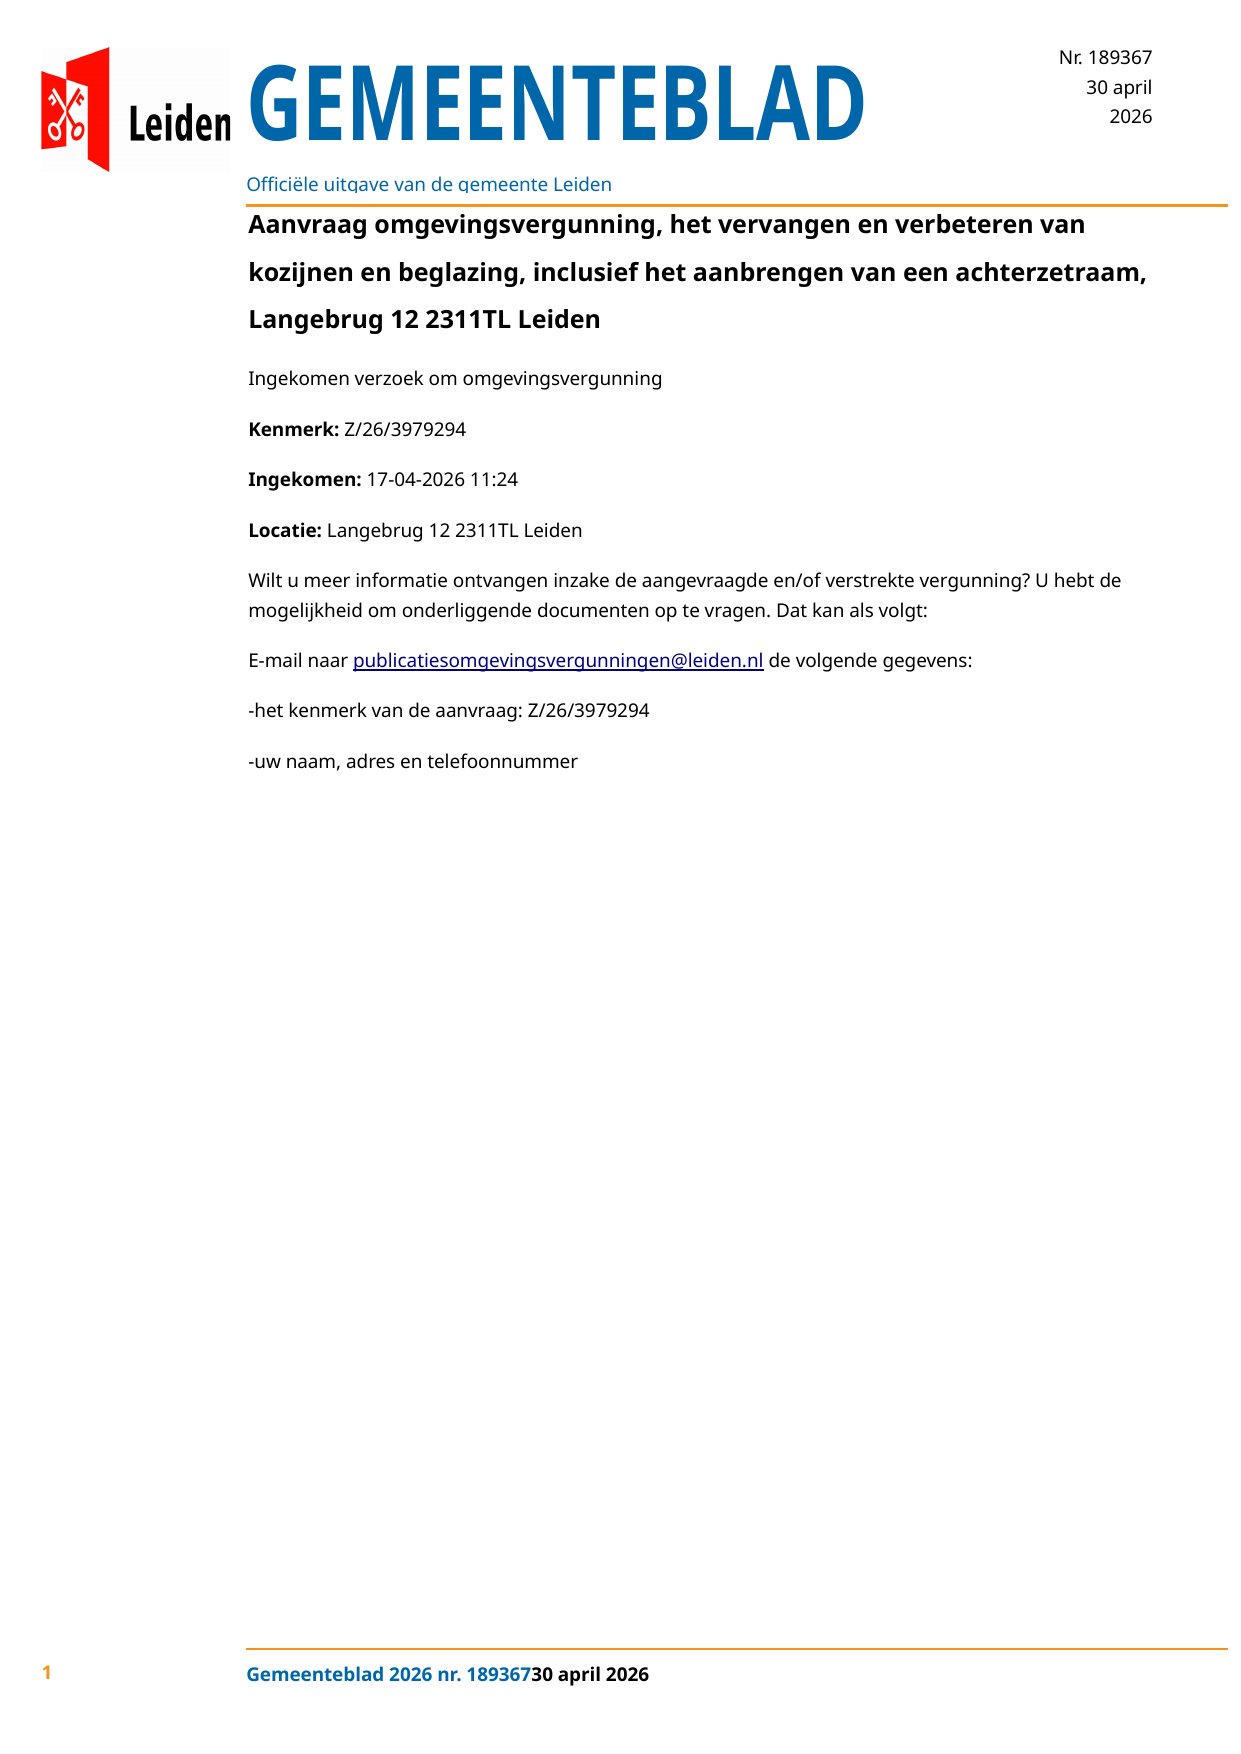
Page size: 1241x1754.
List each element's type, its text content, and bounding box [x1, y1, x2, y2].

text Locatie: Langebrug 12 2311TL Leiden [248, 517, 1152, 542]
picture [41, 47, 231, 172]
text -uw naam, adres en telefoonnummer [248, 748, 1152, 774]
text Ingekomen: 17-04-2026 11:24 [248, 466, 1152, 492]
text -het kenmerk van de aanvraag: Z/26/3979294 [248, 698, 1152, 723]
text E-mail naar publicatiesomgevingsvergunningen@leiden.nl de volgende gegevens: [248, 647, 1152, 673]
text Kenmerk: Z/26/3979294 [248, 416, 1152, 442]
text Wilt u meer informatie ontvangen inzake de aangevraagde en/of verstrekte vergunning? U hebt de mogelijkheid om onderliggende documenten op te vragen. Dat kan als volgt: [248, 567, 1152, 622]
text Ingekomen verzoek om omgevingsvergunning [248, 366, 1152, 391]
text Aanvraag omgevingsvergunning, het vervangen en verbeteren van kozijnen en beglazing, inclusief het aanbrengen van een achterzetraam, Langebrug 12 2311TL Leiden [248, 207, 1152, 336]
